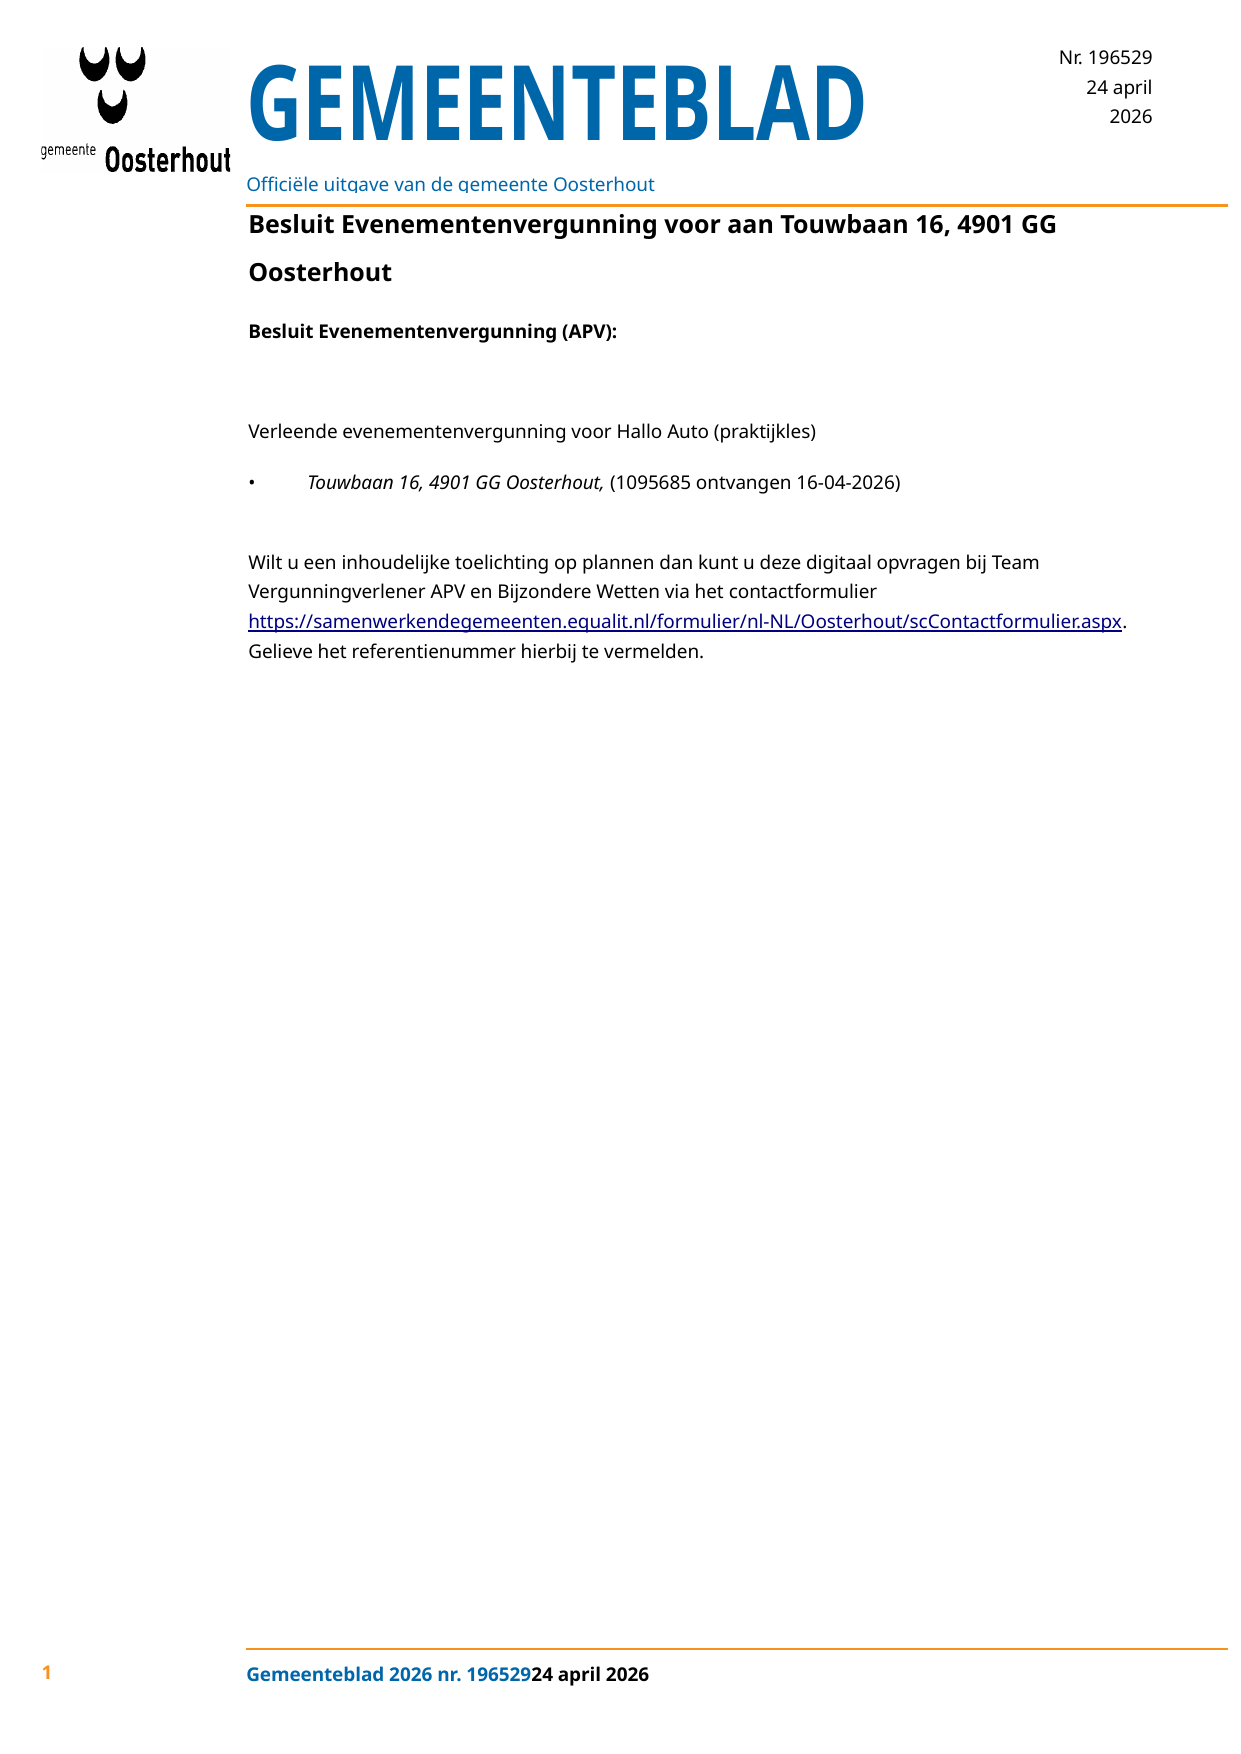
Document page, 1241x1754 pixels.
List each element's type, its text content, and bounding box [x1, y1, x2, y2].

text Besluit Evenementenvergunning voor aan Touwbaan 16, 4901 GG Oosterhout [248, 207, 1152, 288]
text Besluit Evenementenvergunning (APV): [248, 318, 1152, 344]
list Touwbaan 16, 4901 GG Oosterhout, (1095685 ontvangen 16-04-2026) [248, 469, 1152, 495]
text Verleende evenementenvergunning voor Hallo Auto (praktijkles) [248, 419, 1152, 444]
text Wilt u een inhoudelijke toelichting op plannen dan kunt u deze digitaal opvragen bij Team Vergunningverlener APV en Bijzondere Wetten via het contactformulier https://samenwerkendegemeenten.equalit.nl/formulier/nl-NL/Oosterhout/scContactformulier.aspx. Gelieve het referentienummer hierbij te vermelden. [248, 549, 1152, 664]
picture [41, 47, 231, 172]
